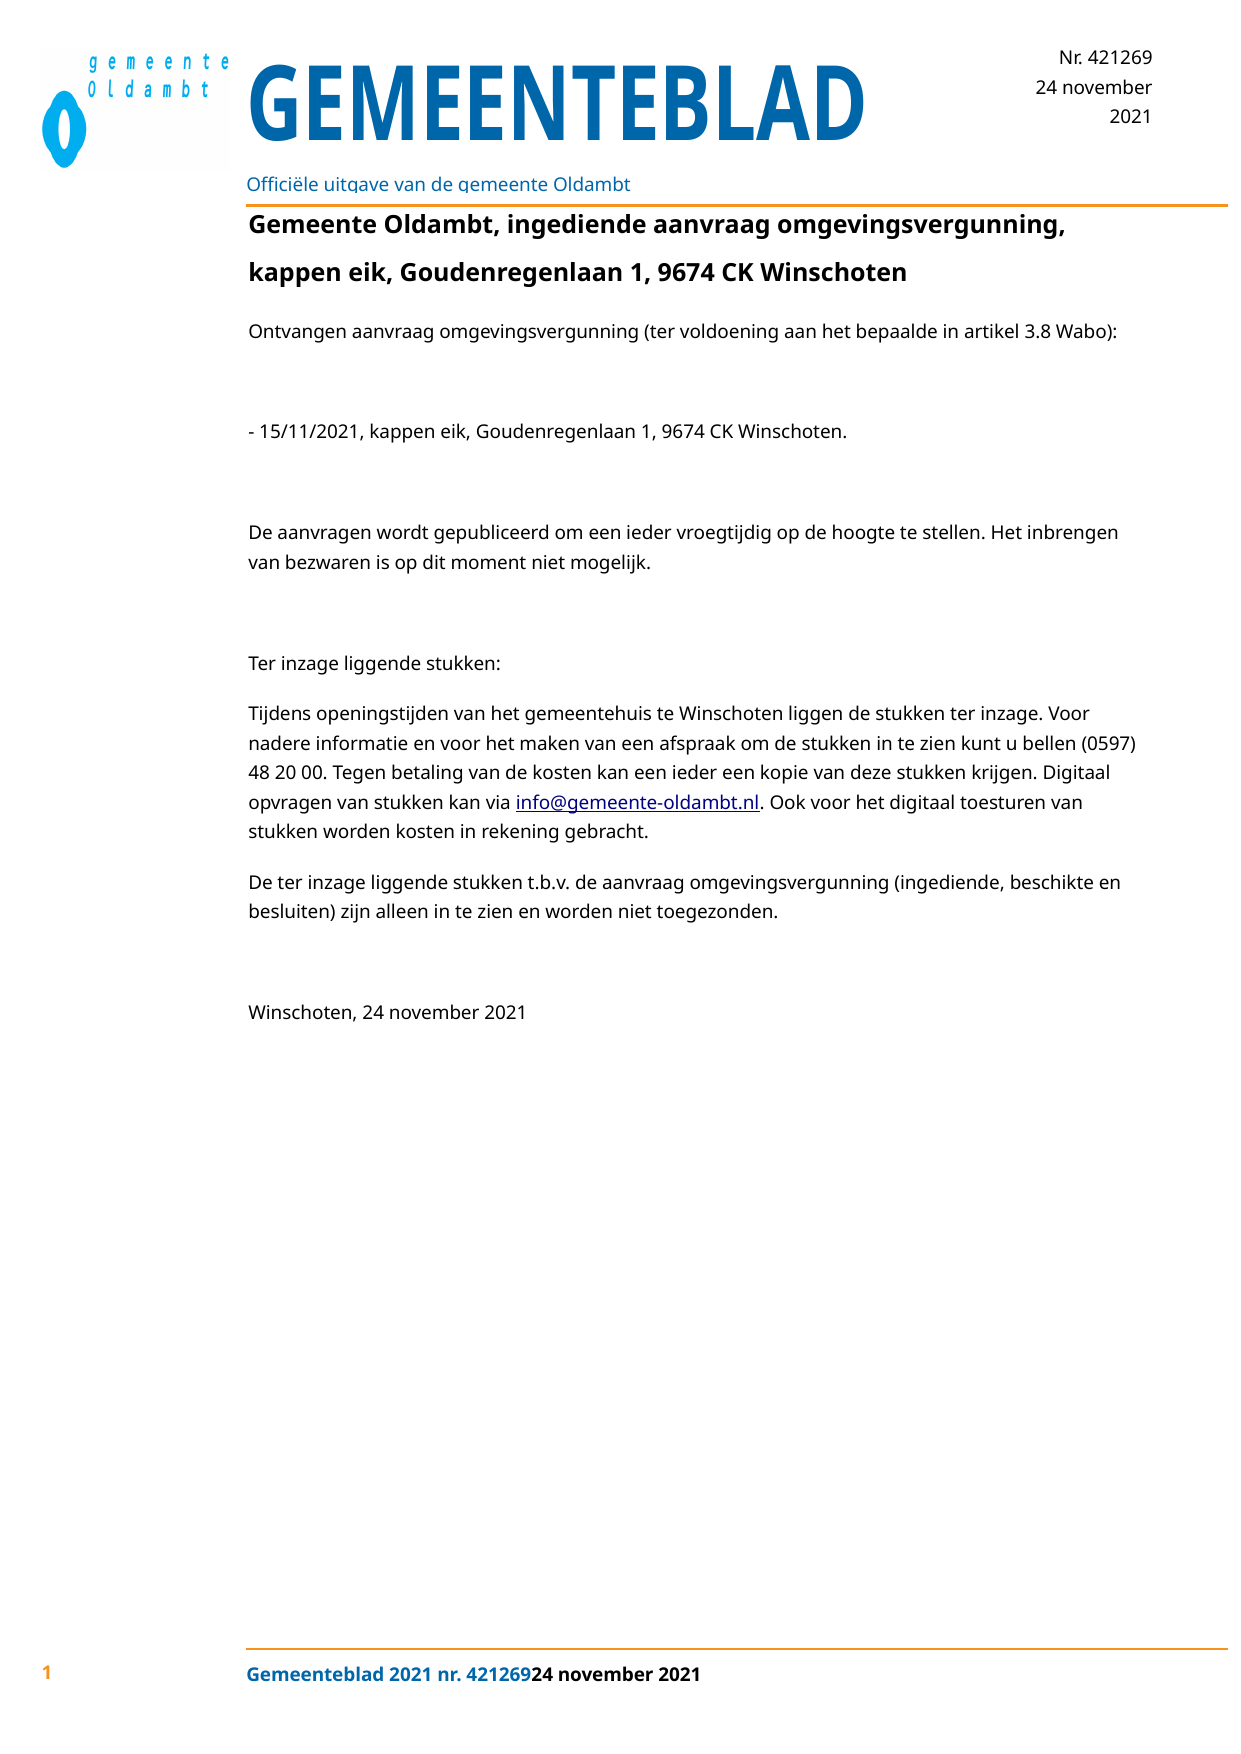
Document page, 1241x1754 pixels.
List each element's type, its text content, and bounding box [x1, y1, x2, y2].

text Ter inzage liggende stukken: [248, 650, 1152, 676]
text Ontvangen aanvraag omgevingsvergunning (ter voldoening aan het bepaalde in artikel 3.8 Wabo): [248, 318, 1152, 344]
text De aanvragen wordt gepubliceerd om een ieder vroegtijdig op de hoogte te stellen. Het inbrengen van bezwaren is op dit moment niet mogelijk. [248, 519, 1152, 575]
picture [41, 47, 231, 172]
text Tijdens openingstijden van het gemeentehuis te Winschoten liggen de stukken ter inzage. Voor nadere informatie en voor het maken van een afspraak om de stukken in te zien kunt u bellen (0597) 48 20 00. Tegen betaling van de kosten kan een ieder een kopie van deze stukken krijgen. Digitaal opvragen van stukken kan via info@gemeente-oldambt.nl. Ook voor het digitaal toesturen van stukken worden kosten in rekening gebracht. [248, 700, 1152, 844]
text Gemeente Oldambt, ingediende aanvraag omgevingsvergunning, kappen eik, Goudenregenlaan 1, 9674 CK Winschoten [248, 207, 1152, 288]
text Winschoten, 24 november 2021 [248, 999, 1152, 1025]
text - 15/11/2021, kappen eik, Goudenregenlaan 1, 9674 CK Winschoten. [248, 419, 1152, 444]
text De ter inzage liggende stukken t.b.v. de aanvraag omgevingsvergunning (ingediende, beschikte en besluiten) zijn alleen in te zien en worden niet toegezonden. [248, 869, 1152, 924]
